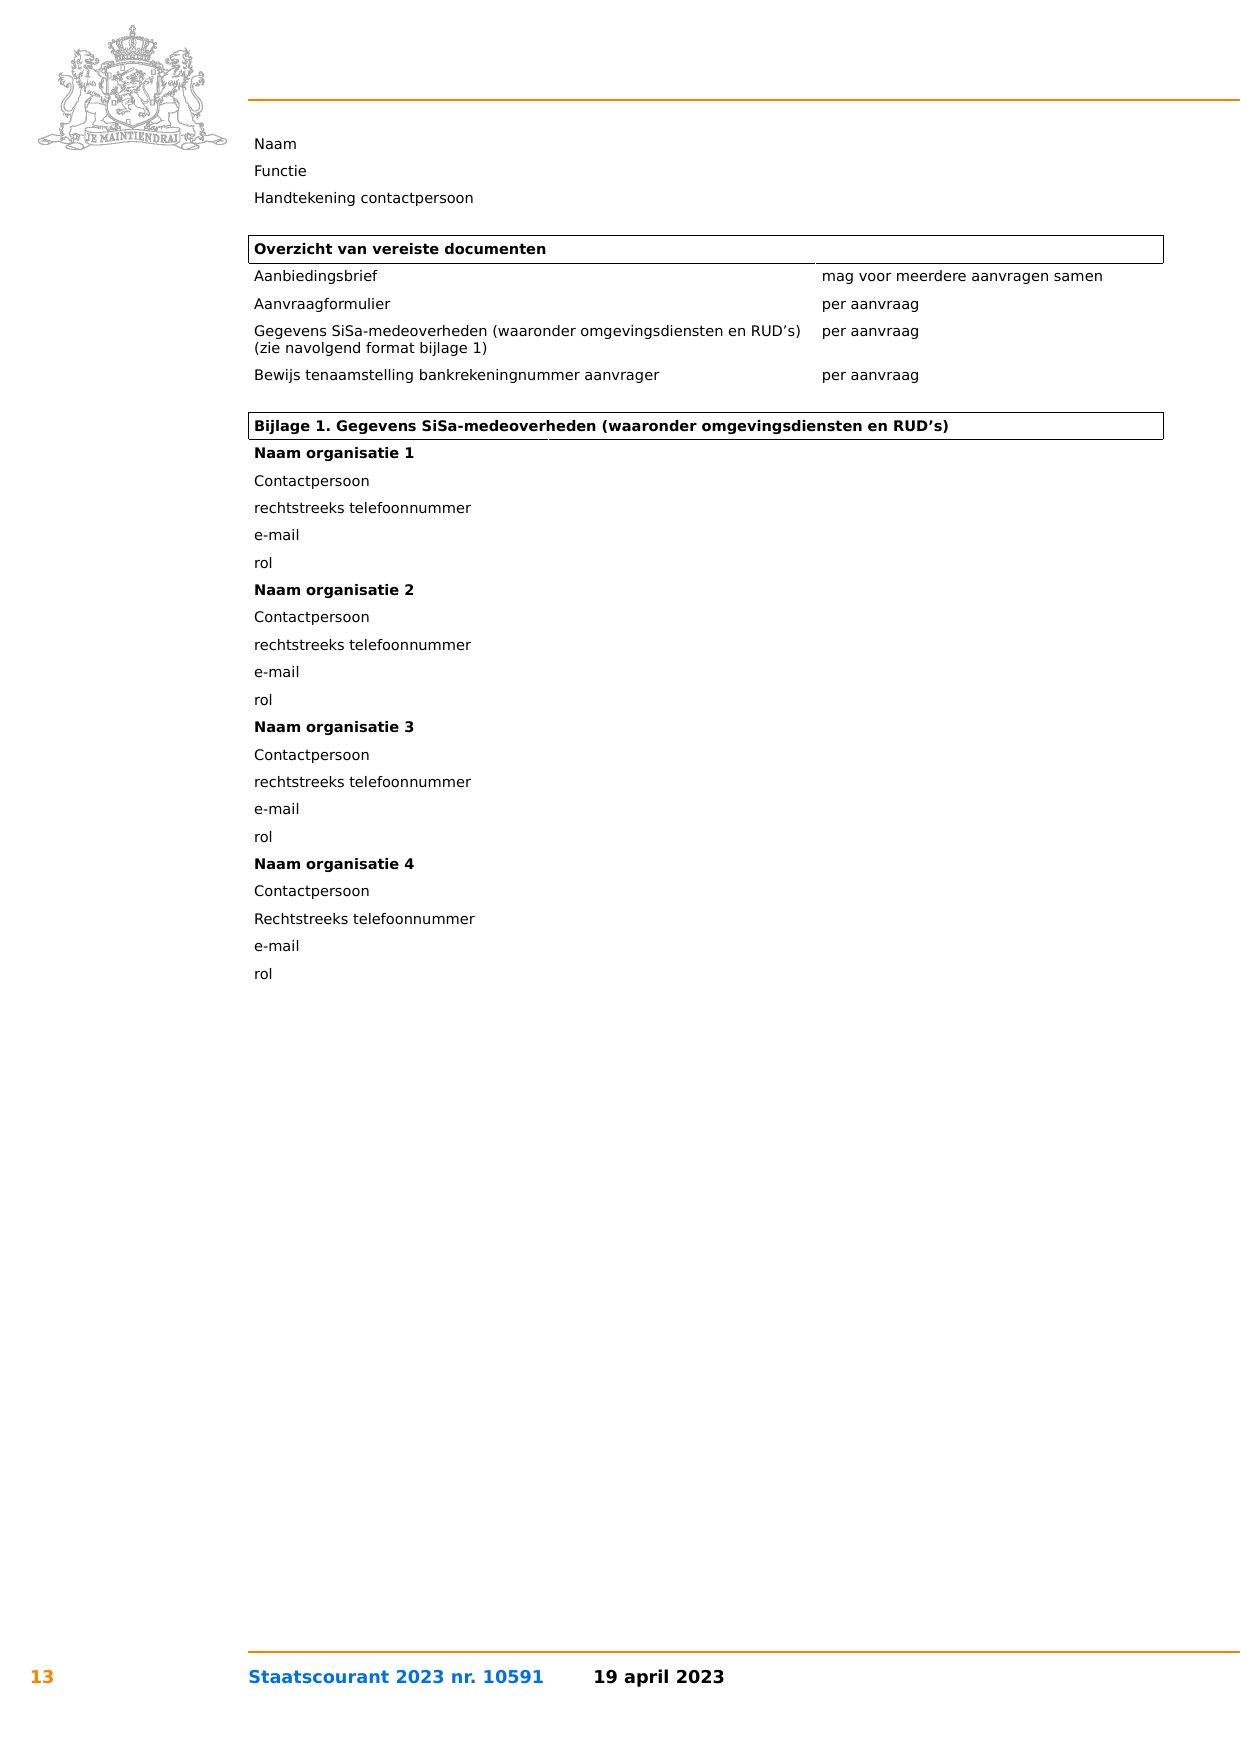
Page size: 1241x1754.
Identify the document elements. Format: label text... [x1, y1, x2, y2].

table_cell [534, 131, 1163, 157]
table_cell mag voor meerdere aanvragen samen [816, 264, 1163, 290]
table_cell rechtstreeks telefoonnummer [249, 495, 548, 521]
table_cell [549, 796, 1163, 823]
table_cell [549, 687, 1163, 713]
table_cell Aanvraagformulier [249, 291, 815, 317]
table_cell [549, 824, 1163, 850]
table_cell Handtekening contactpersoon [249, 186, 533, 212]
table_cell [549, 577, 1163, 604]
table_cell [549, 906, 1163, 932]
table_cell [549, 742, 1163, 768]
table_cell Contactpersoon [249, 468, 548, 494]
table_cell e-mail [249, 934, 548, 960]
table_cell Contactpersoon [249, 879, 548, 905]
table_cell per aanvraag [816, 291, 1163, 317]
table_cell rol [249, 550, 548, 576]
table_cell Contactpersoon [249, 605, 548, 631]
table_header Bijlage 1. Gegevens SiSa-medeoverheden (waaronder omgevingsdiensten en RUD’s) [249, 413, 1163, 439]
table_cell rechtstreeks telefoonnummer [249, 769, 548, 795]
table_cell [549, 660, 1163, 686]
table_cell [549, 934, 1163, 960]
table_cell e-mail [249, 523, 548, 549]
table_cell rechtstreeks telefoonnummer [249, 632, 548, 658]
table_cell [549, 440, 1163, 467]
table_cell [549, 879, 1163, 905]
table_cell Naam organisatie 1 [249, 440, 548, 467]
table_cell rol [249, 961, 548, 987]
table_cell Gegevens SiSa-medeoverheden (waaronder omgevingsdiensten en RUD’s) (zie navolgend format bijlage 1) [249, 318, 815, 362]
table_cell [549, 523, 1163, 549]
table_cell [549, 495, 1163, 521]
table_header Overzicht van vereiste documenten [249, 236, 1163, 262]
table_cell per aanvraag [816, 363, 1163, 389]
table_cell Naam organisatie 3 [249, 714, 548, 741]
table_cell Bewijs tenaamstelling bankrekeningnummer aanvrager [249, 363, 815, 389]
table_cell [549, 714, 1163, 741]
table_cell Functie [249, 158, 533, 185]
table_cell Rechtstreeks telefoonnummer [249, 906, 548, 932]
table_cell [549, 961, 1163, 987]
table_cell [549, 769, 1163, 795]
table_cell [549, 468, 1163, 494]
table_cell [549, 632, 1163, 658]
table_cell rol [249, 687, 548, 713]
table_cell [549, 851, 1163, 878]
table_cell per aanvraag [816, 318, 1163, 362]
table_cell [549, 605, 1163, 631]
table_cell Contactpersoon [249, 742, 548, 768]
table_cell e-mail [249, 796, 548, 823]
table_cell e-mail [249, 660, 548, 686]
table_cell [534, 158, 1163, 185]
table_cell [534, 186, 1163, 212]
table_cell Naam organisatie 2 [249, 577, 548, 604]
table_cell rol [249, 824, 548, 850]
table_cell Naam organisatie 4 [249, 851, 548, 878]
table_cell [549, 550, 1163, 576]
table_cell Aanbiedingsbrief [249, 264, 815, 290]
picture [38, 25, 227, 150]
table_cell Naam [249, 131, 533, 157]
